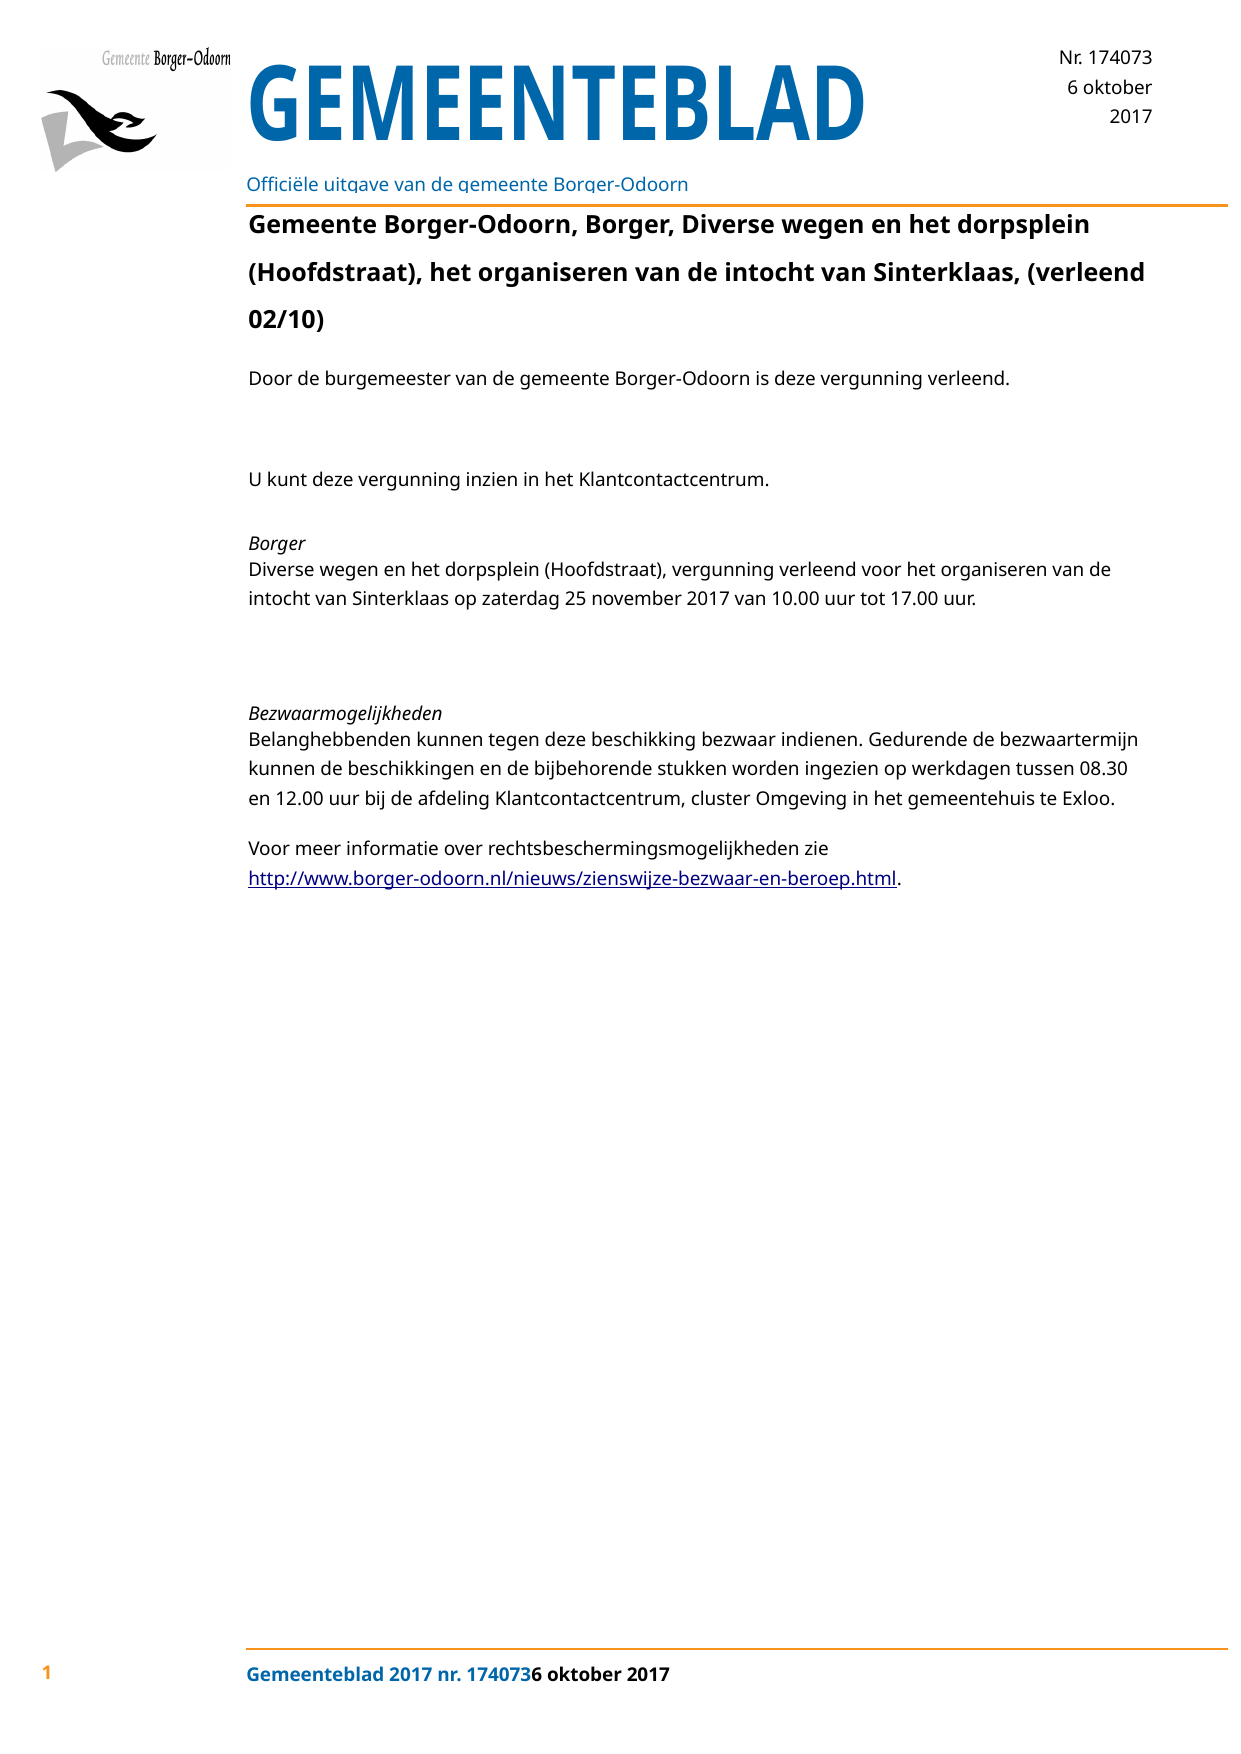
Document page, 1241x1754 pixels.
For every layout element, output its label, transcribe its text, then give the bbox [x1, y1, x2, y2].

text Belanghebbenden kunnen tegen deze beschikking bezwaar indienen. Gedurende de bezwaartermijn kunnen de beschikkingen en de bijbehorende stukken worden ingezien op werkdagen tussen 08.30 en 12.00 uur bij de afdeling Klantcontactcentrum, cluster Omgeving in het gemeentehuis te Exloo. [248, 726, 1152, 811]
text U kunt deze vergunning inzien in het Klantcontactcentrum. [248, 466, 1152, 492]
text Door de burgemeester van de gemeente Borger-Odoorn is deze vergunning verleend. [248, 366, 1152, 391]
text Voor meer informatie over rechtsbeschermingsmogelijkheden zie http://www.borger-odoorn.nl/nieuws/zienswijze-bezwaar-en-beroep.html. [248, 835, 1152, 891]
text Borger [248, 530, 1152, 556]
picture [41, 47, 231, 172]
text Diverse wegen en het dorpsplein (Hoofdstraat), vergunning verleend voor het organiseren van de intocht van Sinterklaas op zaterdag 25 november 2017 van 10.00 uur tot 17.00 uur. [248, 556, 1152, 611]
text Bezwaarmogelijkheden [248, 700, 1152, 726]
text Gemeente Borger-Odoorn, Borger, Diverse wegen en het dorpsplein (Hoofdstraat), het organiseren van de intocht van Sinterklaas, (verleend 02/10) [248, 207, 1152, 336]
